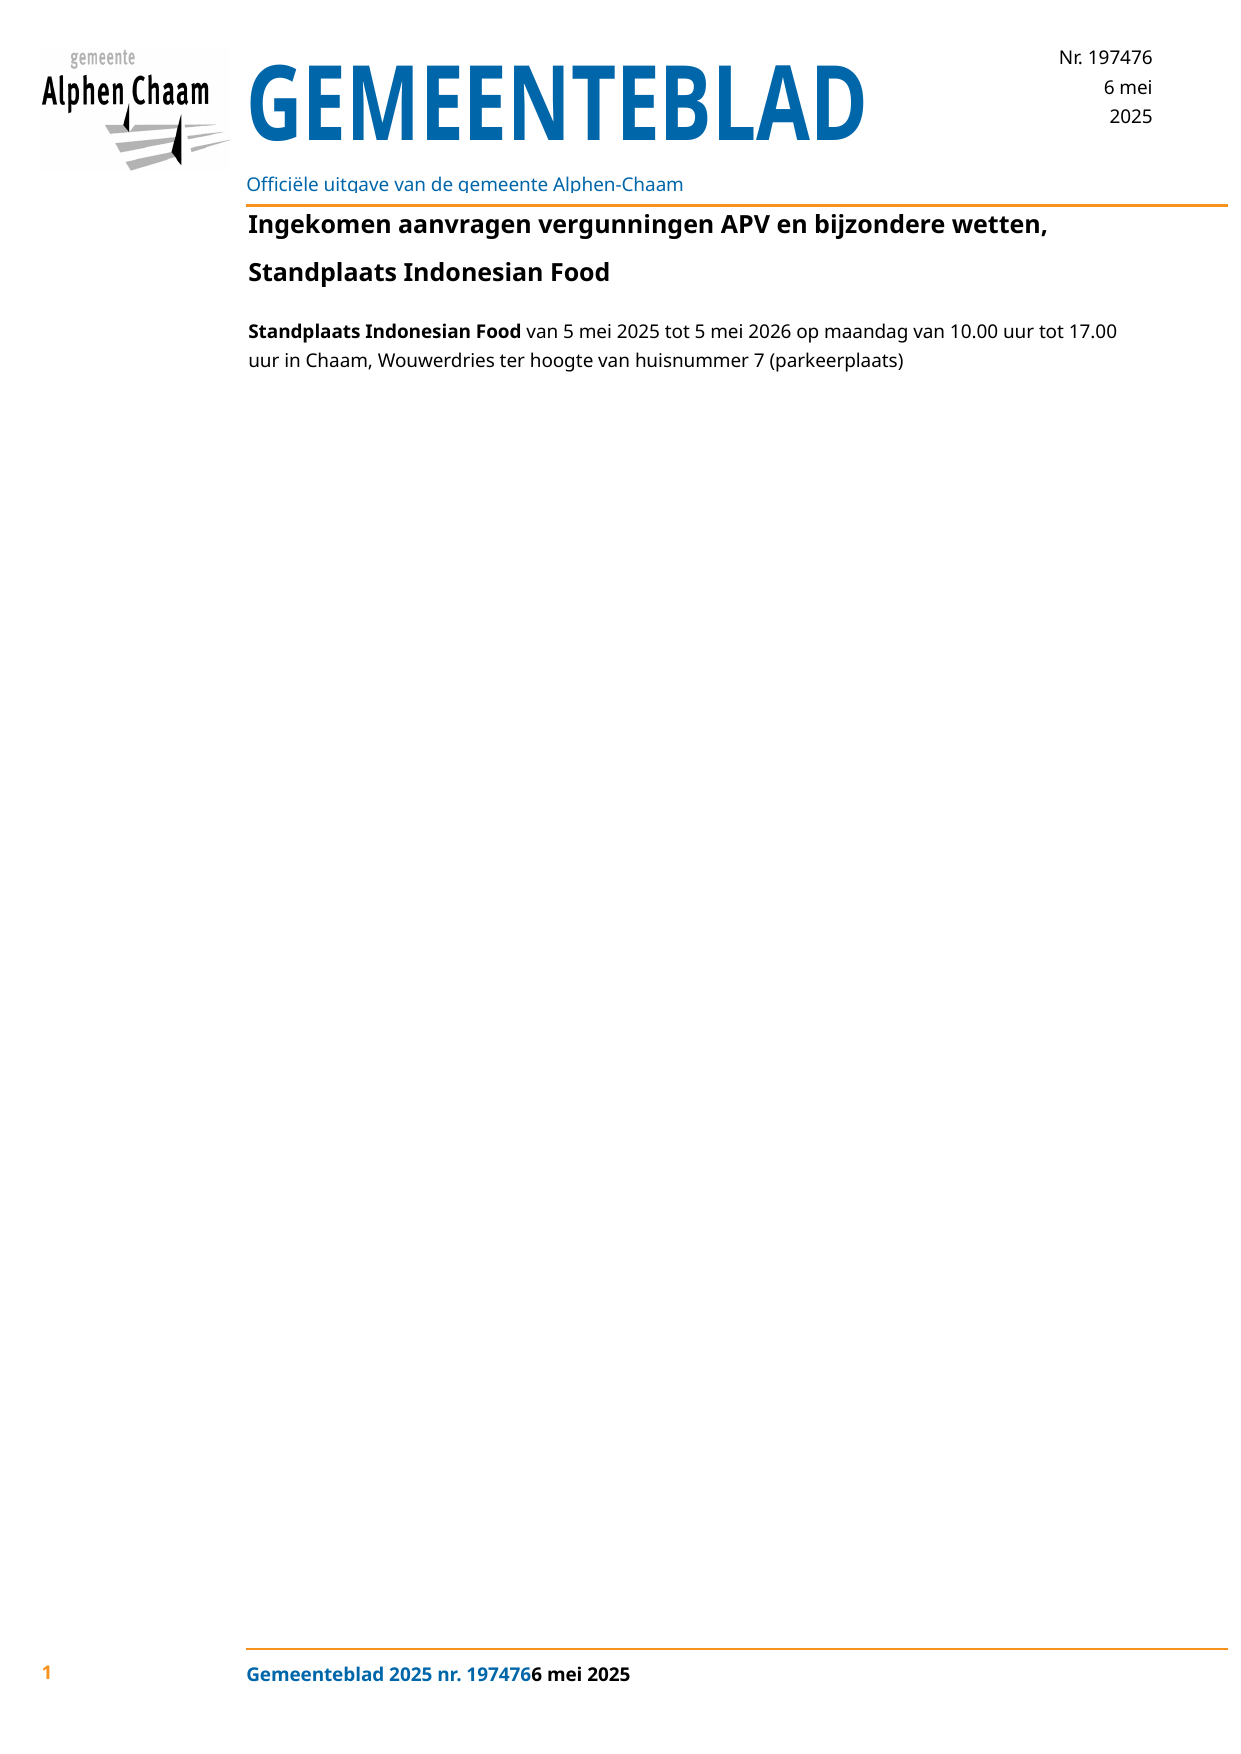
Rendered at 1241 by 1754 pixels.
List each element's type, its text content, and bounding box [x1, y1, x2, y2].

picture [41, 47, 231, 172]
text Standplaats Indonesian Food van 5 mei 2025 tot 5 mei 2026 op maandag van 10.00 uur tot 17.00 uur in Chaam, Wouwerdries ter hoogte van huisnummer 7 (parkeerplaats) [248, 318, 1152, 373]
text Ingekomen aanvragen vergunningen APV en bijzondere wetten, Standplaats Indonesian Food [248, 207, 1152, 288]
